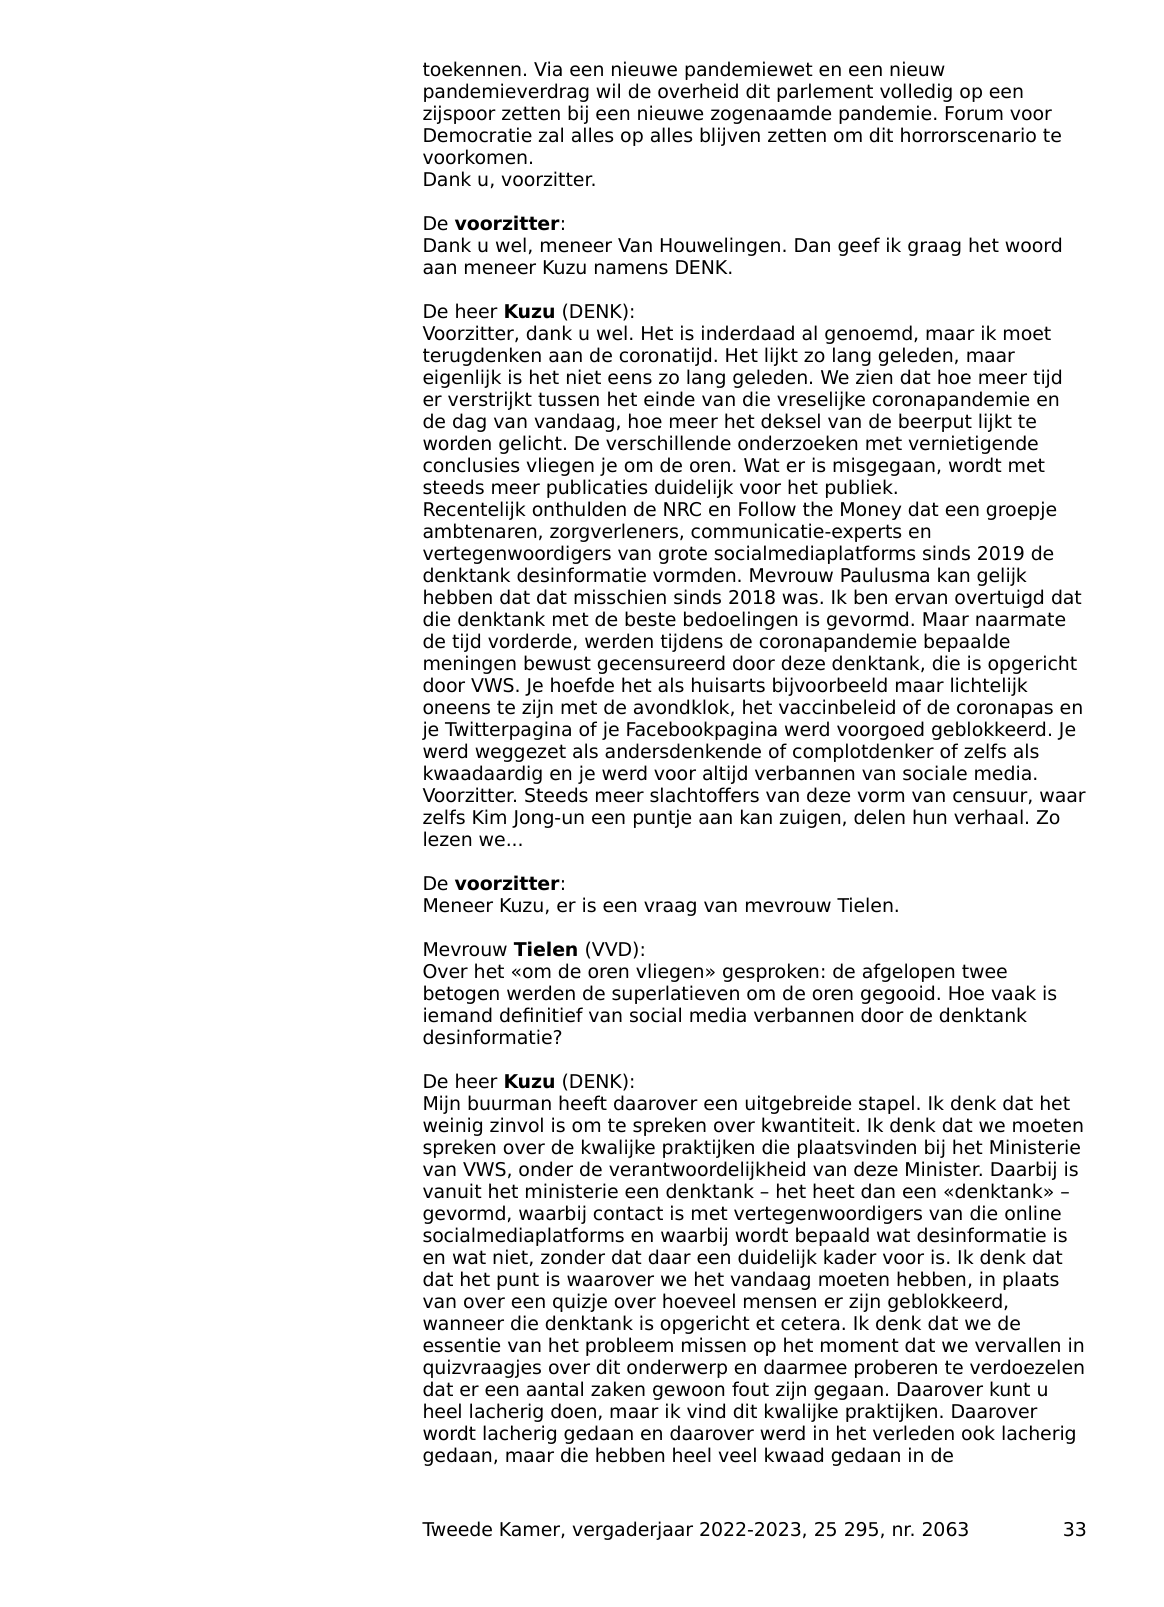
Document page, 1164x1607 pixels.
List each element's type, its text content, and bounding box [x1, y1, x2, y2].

text Dank u wel, meneer Van Houwelingen. Dan geef ik graag het woord aan meneer Kuzu namens DENK. [422, 235, 1087, 279]
text toekennen. Via een nieuwe pandemiewet en een nieuw pandemieverdrag wil de overheid dit parlement volledig op een zijspoor zetten bij een nieuwe zogenaamde pandemie. Forum voor Democratie zal alles op alles blijven zetten om dit horrorscenario te voorkomen. [422, 59, 1087, 169]
text Dank u, voorzitter. [422, 169, 1087, 191]
text De heer Kuzu (DENK): [422, 1071, 1087, 1093]
text Recentelijk onthulden de NRC en Follow the Money dat een groepje ambtenaren, zorgverleners, communicatie-experts en vertegenwoordigers van grote socialmediaplatforms sinds 2019 de denktank desinformatie vormden. Mevrouw Paulusma kan gelijk hebben dat dat misschien sinds 2018 was. Ik ben ervan overtuigd dat die denktank met de beste bedoelingen is gevormd. Maar naarmate de tijd vorderde, werden tijdens de coronapandemie bepaalde meningen bewust gecensureerd door deze denktank, die is opgericht door VWS. Je hoefde het als huisarts bijvoorbeeld maar lichtelijk oneens te zijn met de avondklok, het vaccinbeleid of de coronapas en je Twitterpagina of je Facebookpagina werd voorgoed geblokkeerd. Je werd weggezet als andersdenkende of complotdenker of zelfs als kwaadaardig en je werd voor altijd verbannen van sociale media. [422, 499, 1087, 785]
text Mevrouw Tielen (VVD): [422, 939, 1087, 961]
text Mijn buurman heeft daarover een uitgebreide stapel. Ik denk dat het weinig zinvol is om te spreken over kwantiteit. Ik denk dat we moeten spreken over de kwalijke praktijken die plaatsvinden bij het Ministerie van VWS, onder de verantwoordelijkheid van deze Minister. Daarbij is vanuit het ministerie een denktank – het heet dan een «denktank» – gevormd, waarbij contact is met vertegenwoordigers van die online socialmediaplatforms en waarbij wordt bepaald wat desinformatie is en wat niet, zonder dat daar een duidelijk kader voor is. Ik denk dat dat het punt is waarover we het vandaag moeten hebben, in plaats van over een quizje over hoeveel mensen er zijn geblokkeerd, wanneer die denktank is opgericht et cetera. Ik denk dat we de essentie van het probleem missen op het moment dat we vervallen in quizvraagjes over dit onderwerp en daarmee proberen te verdoezelen dat er een aantal zaken gewoon fout zijn gegaan. Daarover kunt u heel lacherig doen, maar ik vind dit kwalijke praktijken. Daarover wordt lacherig gedaan en daarover werd in het verleden ook lacherig gedaan, maar die hebben heel veel kwaad gedaan in de [422, 1093, 1087, 1467]
text De heer Kuzu (DENK): [422, 301, 1087, 323]
text De voorzitter: [422, 873, 1087, 895]
text Voorzitter, dank u wel. Het is inderdaad al genoemd, maar ik moet terugdenken aan de coronatijd. Het lijkt zo lang geleden, maar eigenlijk is het niet eens zo lang geleden. We zien dat hoe meer tijd er verstrijkt tussen het einde van die vreselijke coronapandemie en de dag van vandaag, hoe meer het deksel van de beerput lijkt te worden gelicht. De verschillende onderzoeken met vernietigende conclusies vliegen je om de oren. Wat er is misgegaan, wordt met steeds meer publicaties duidelijk voor het publiek. [422, 323, 1087, 499]
text De voorzitter: [422, 213, 1087, 235]
text Over het «om de oren vliegen» gesproken: de afgelopen twee betogen werden de superlatieven om de oren gegooid. Hoe vaak is iemand definitief van social media verbannen door de denktank desinformatie? [422, 961, 1087, 1049]
text Voorzitter. Steeds meer slachtoffers van deze vorm van censuur, waar zelfs Kim Jong-un een puntje aan kan zuigen, delen hun verhaal. Zo lezen we... [422, 785, 1087, 851]
text Meneer Kuzu, er is een vraag van mevrouw Tielen. [422, 895, 1087, 917]
